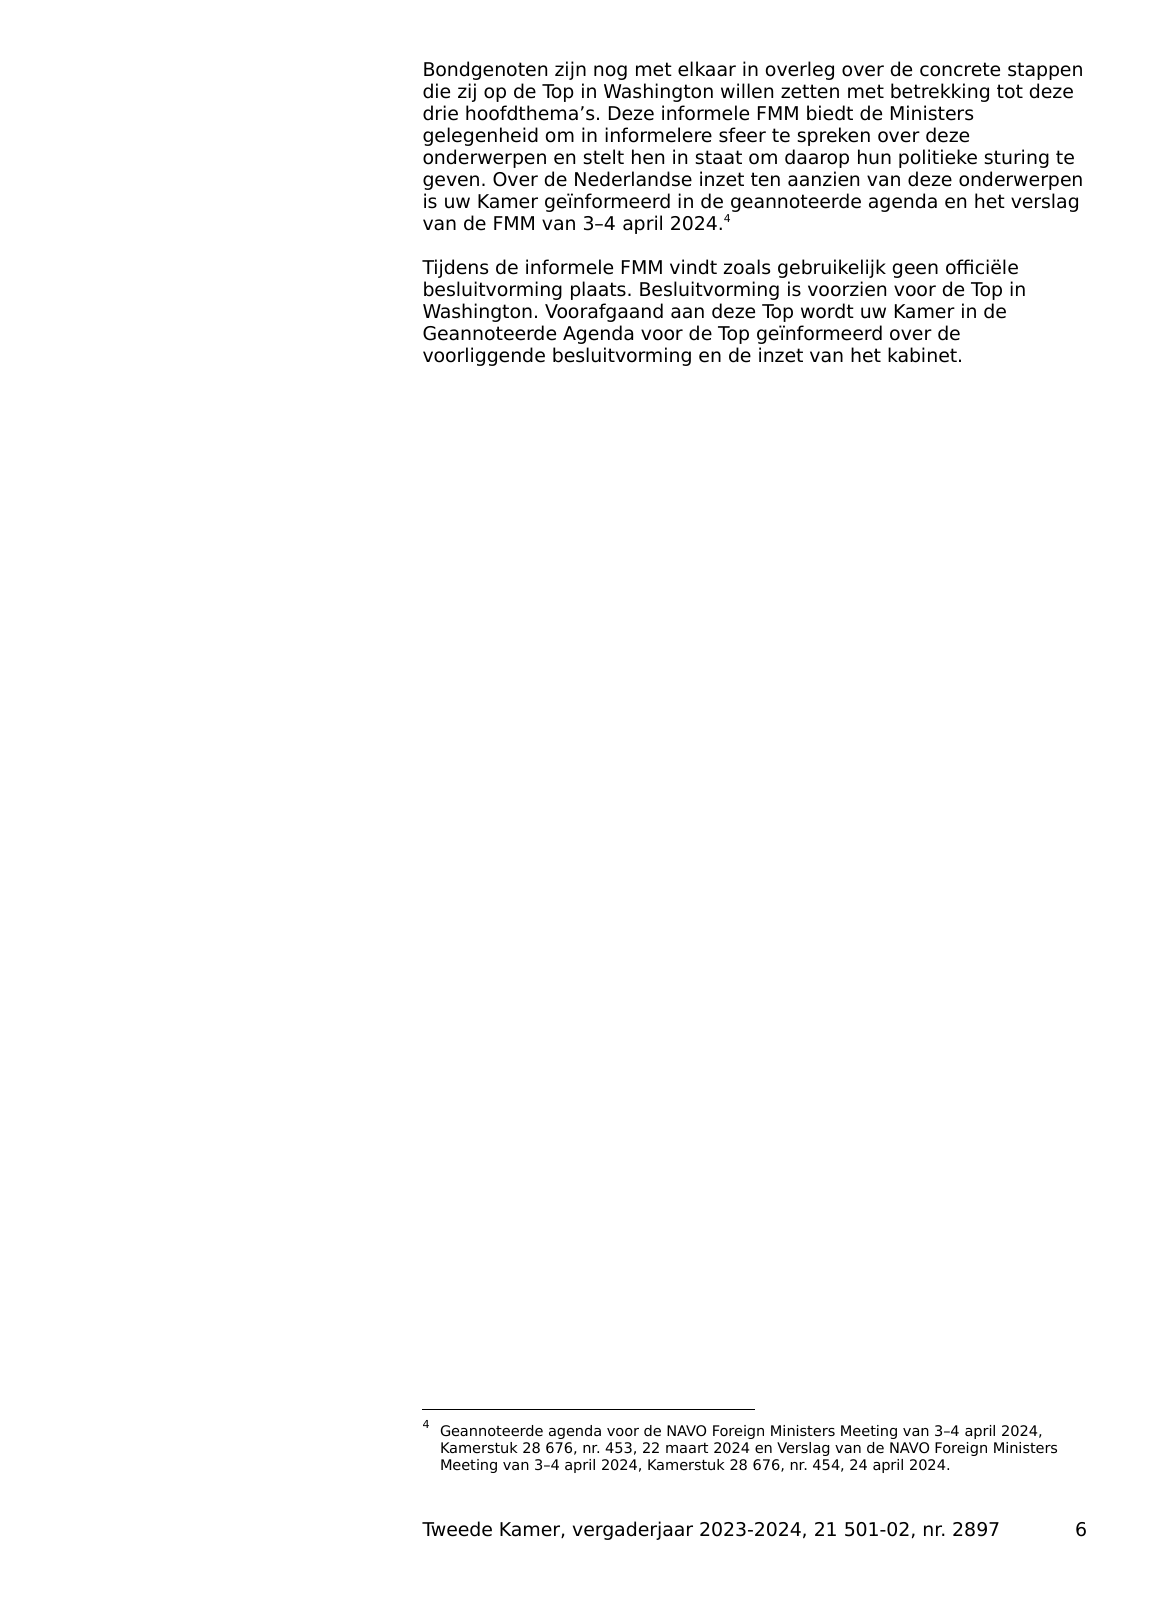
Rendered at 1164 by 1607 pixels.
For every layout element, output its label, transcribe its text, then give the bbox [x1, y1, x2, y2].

text Bondgenoten zijn nog met elkaar in overleg over de concrete stappen die zij op de Top in Washington willen zetten met betrekking tot deze drie hoofdthema’s. Deze informele FMM biedt de Ministers gelegenheid om in informelere sfeer te spreken over deze onderwerpen en stelt hen in staat om daarop hun politieke sturing te geven. Over de Nederlandse inzet ten aanzien van deze onderwerpen is uw Kamer geïnformeerd in de geannoteerde agenda en het verslag van de FMM van 3–4 april 2024. [422, 59, 1087, 235]
text Geannoteerde agenda voor de NAVO Foreign Ministers Meeting van 3–4 april 2024, Kamerstuk 28 676, nr. 453, 22 maart 2024 en Verslag van de NAVO Foreign Ministers Meeting van 3–4 april 2024, Kamerstuk 28 676, nr. 454, 24 april 2024. [422, 1418, 1087, 1474]
text Tijdens de informele FMM vindt zoals gebruikelijk geen officiële besluitvorming plaats. Besluitvorming is voorzien voor de Top in Washington. Voorafgaand aan deze Top wordt uw Kamer in de Geannoteerde Agenda voor de Top geïnformeerd over de voorliggende besluitvorming en de inzet van het kabinet. [422, 257, 1087, 367]
